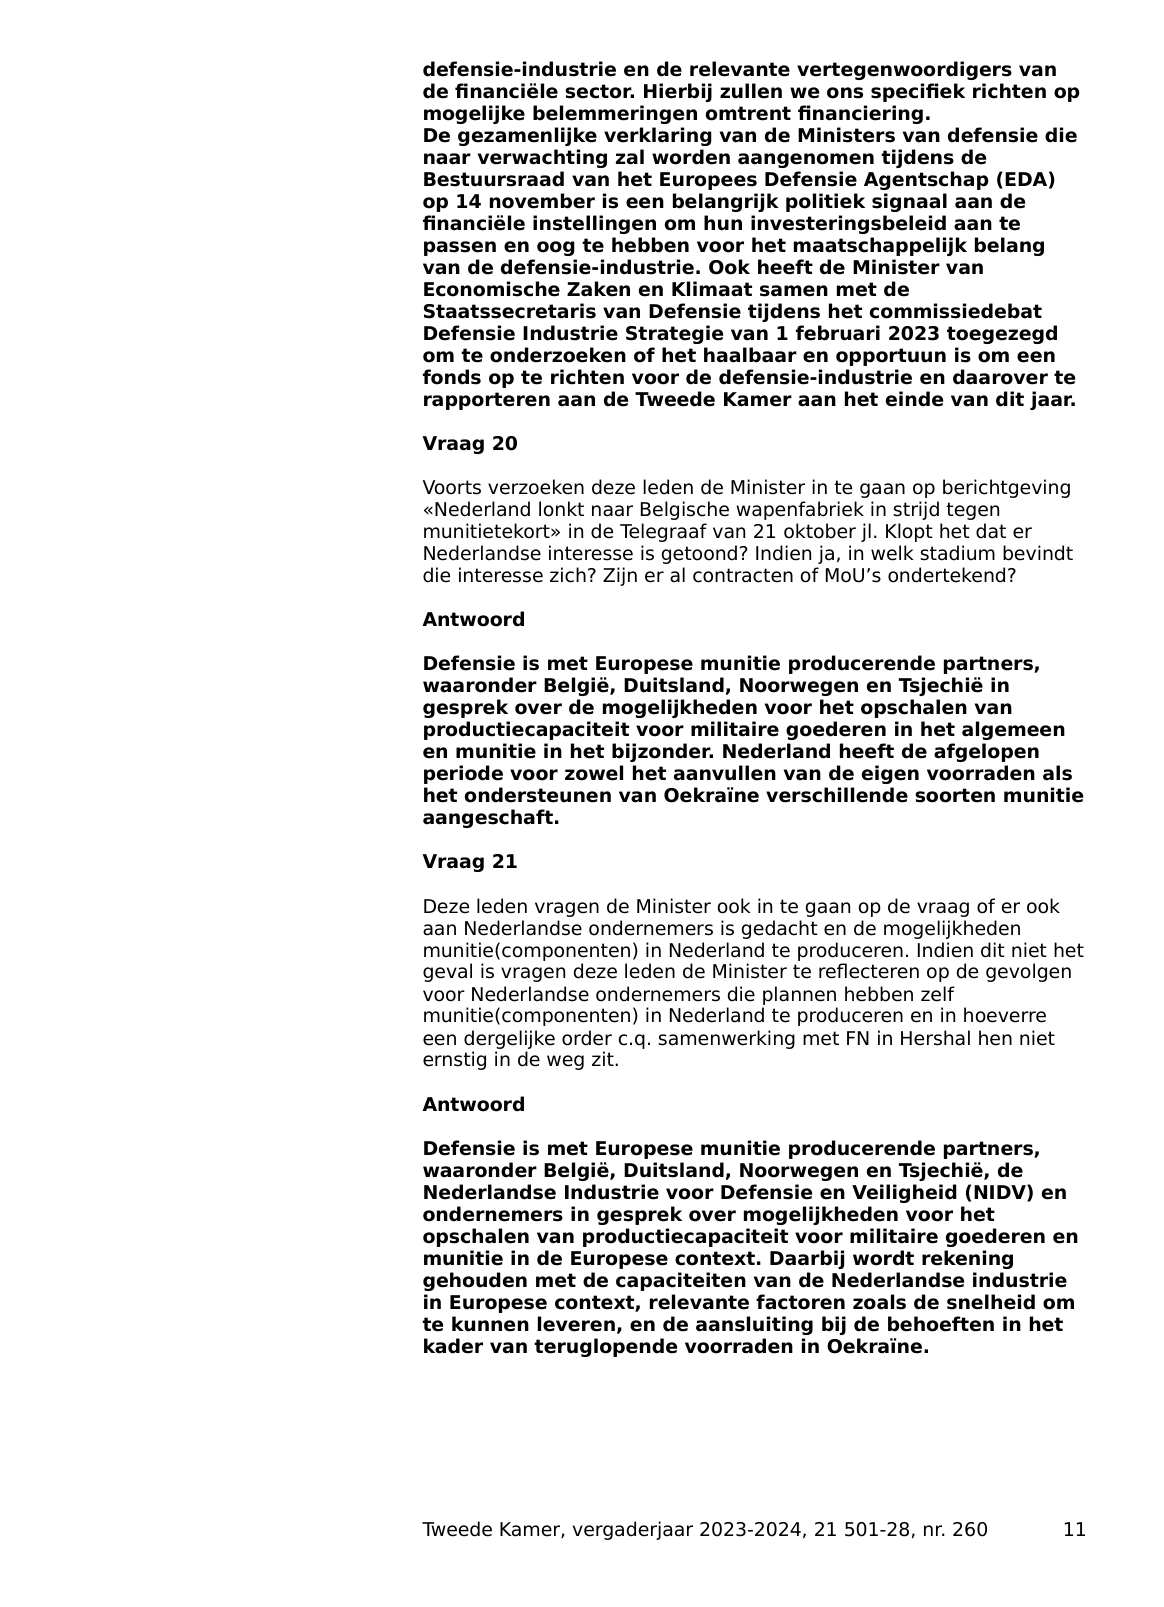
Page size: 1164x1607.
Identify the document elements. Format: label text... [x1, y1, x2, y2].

subtitle Vraag 21 [422, 851, 1087, 873]
text Defensie is met Europese munitie producerende partners, waaronder België, Duitsland, Noorwegen en Tsjechië in gesprek over de mogelijkheden voor het opschalen van productiecapaciteit voor militaire goederen in het algemeen en munitie in het bijzonder. Nederland heeft de afgelopen periode voor zowel het aanvullen van de eigen voorraden als het ondersteunen van Oekraïne verschillende soorten munitie aangeschaft. [422, 653, 1087, 829]
text Voorts verzoeken deze leden de Minister in te gaan op berichtgeving «Nederland lonkt naar Belgische wapenfabriek in strijd tegen munitietekort» in de Telegraaf van 21 oktober jl. Klopt het dat er Nederlandse interesse is getoond? Indien ja, in welk stadium bevindt die interesse zich? Zijn er al contracten of MoU’s ondertekend? [422, 477, 1087, 587]
text Defensie is met Europese munitie producerende partners, waaronder België, Duitsland, Noorwegen en Tsjechië, de Nederlandse Industrie voor Defensie en Veiligheid (NIDV) en ondernemers in gesprek over mogelijkheden voor het opschalen van productiecapaciteit voor militaire goederen en munitie in de Europese context. Daarbij wordt rekening gehouden met de capaciteiten van de Nederlandse industrie in Europese context, relevante factoren zoals de snelheid om te kunnen leveren, en de aansluiting bij de behoeften in het kader van teruglopende voorraden in Oekraïne. [422, 1138, 1087, 1357]
subtitle Vraag 20 [422, 433, 1087, 455]
text De gezamenlijke verklaring van de Ministers van defensie die naar verwachting zal worden aangenomen tijdens de Bestuursraad van het Europees Defensie Agentschap (EDA) op 14 november is een belangrijk politiek signaal aan de financiële instellingen om hun investeringsbeleid aan te passen en oog te hebben voor het maatschappelijk belang van de defensie-industrie. Ook heeft de Minister van Economische Zaken en Klimaat samen met de Staatssecretaris van Defensie tijdens het commissiedebat Defensie Industrie Strategie van 1 februari 2023 toegezegd om te onderzoeken of het haalbaar en opportuun is om een fonds op te richten voor de defensie-industrie en daarover te rapporteren aan de Tweede Kamer aan het einde van dit jaar. [422, 125, 1087, 411]
text Deze leden vragen de Minister ook in te gaan op de vraag of er ook aan Nederlandse ondernemers is gedacht en de mogelijkheden munitie(componenten) in Nederland te produceren. Indien dit niet het geval is vragen deze leden de Minister te reflecteren op de gevolgen voor Nederlandse ondernemers die plannen hebben zelf munitie(componenten) in Nederland te produceren en in hoeverre een dergelijke order c.q. samenwerking met FN in Hershal hen niet ernstig in de weg zit. [422, 896, 1087, 1071]
subtitle Antwoord [422, 609, 1087, 631]
text defensie-industrie en de relevante vertegenwoordigers van de financiële sector. Hierbij zullen we ons specifiek richten op mogelijke belemmeringen omtrent financiering. [422, 59, 1087, 125]
subtitle Antwoord [422, 1093, 1087, 1116]
